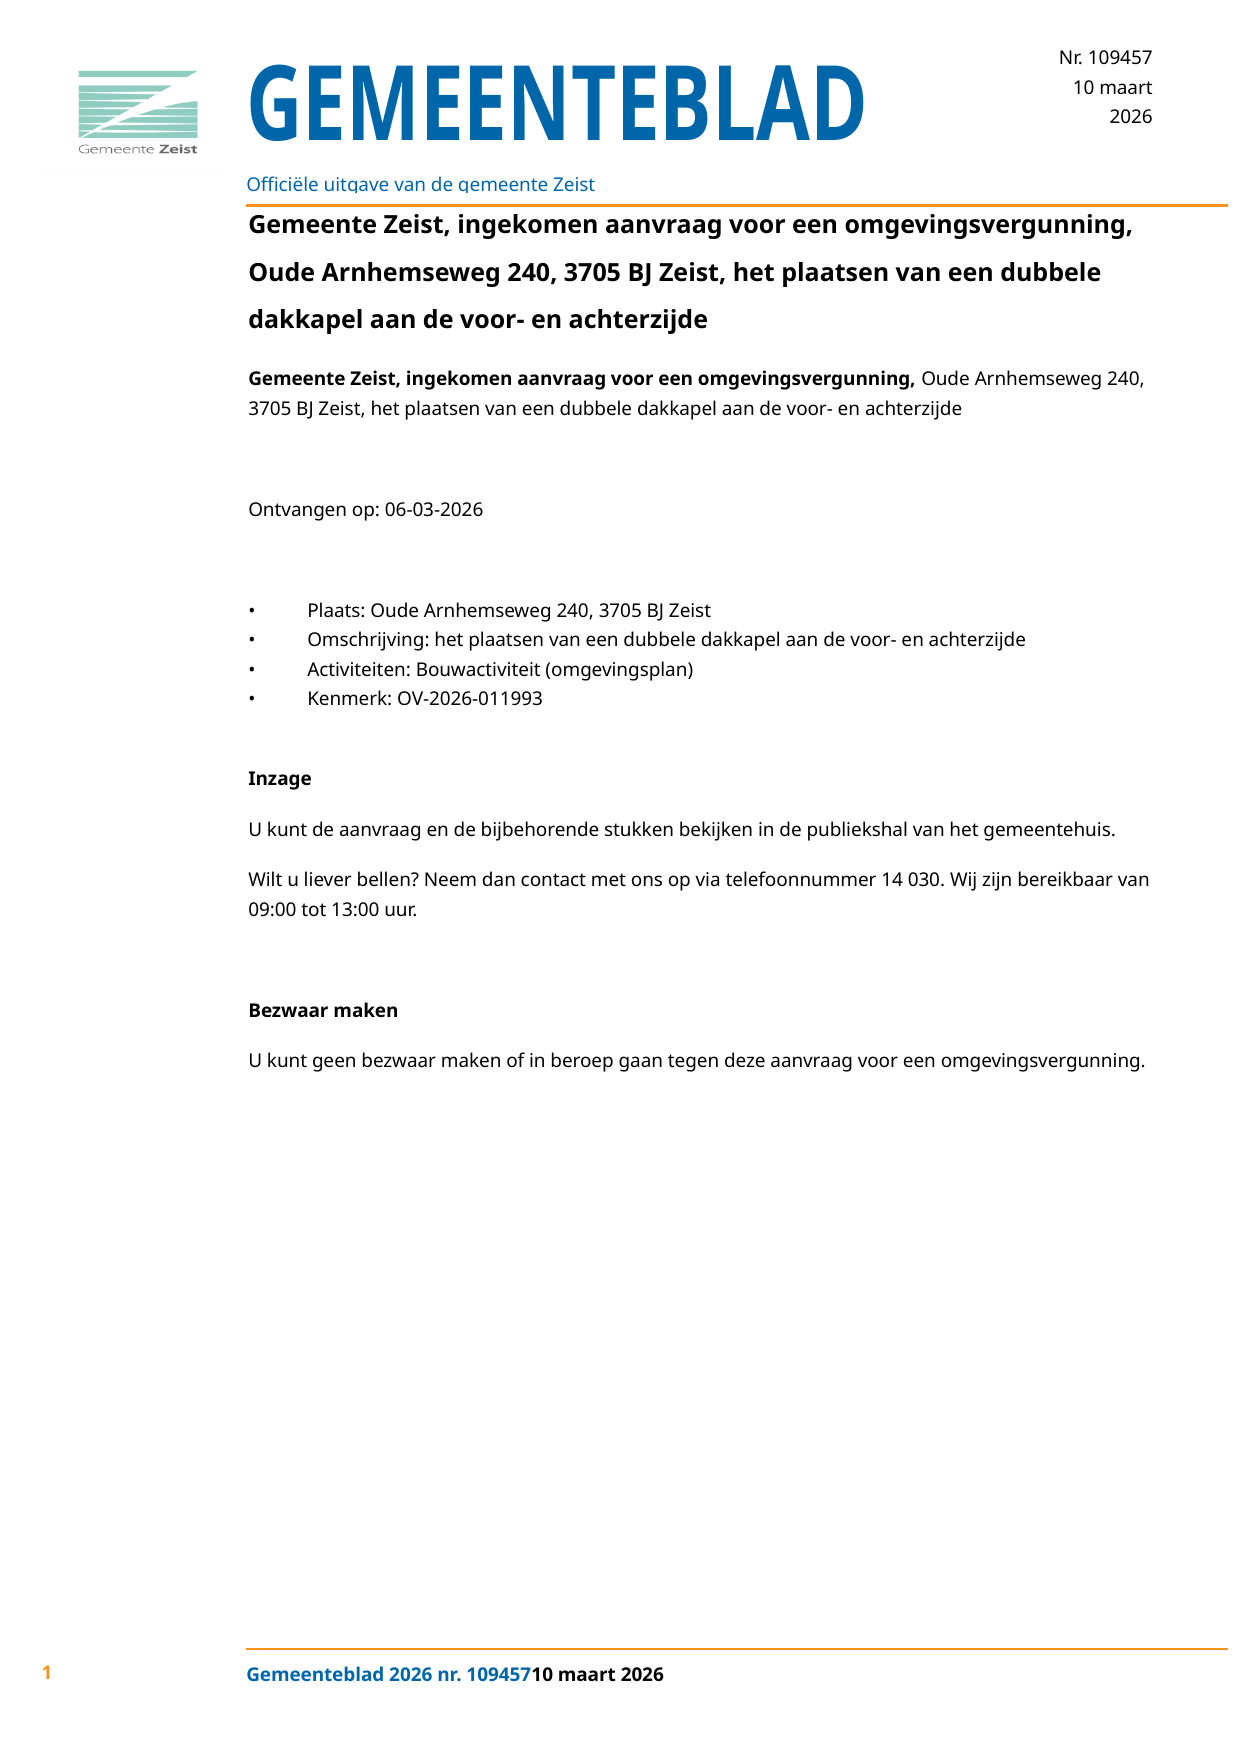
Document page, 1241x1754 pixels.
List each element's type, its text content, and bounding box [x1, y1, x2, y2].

list Plaats: Oude Arnhemseweg 240, 3705 BJ Zeist [248, 597, 1152, 622]
text Gemeente Zeist, ingekomen aanvraag voor een omgevingsvergunning, Oude Arnhemseweg 240, 3705 BJ Zeist, het plaatsen van een dubbele dakkapel aan de voor- en achterzijde [248, 207, 1152, 336]
text Inzage [248, 766, 1152, 791]
text Gemeente Zeist, ingekomen aanvraag voor een omgevingsvergunning, Oude Arnhemseweg 240, 3705 BJ Zeist, het plaatsen van een dubbele dakkapel aan de voor- en achterzijde [248, 366, 1152, 421]
list Activiteiten: Bouwactiviteit (omgevingsplan) [248, 656, 1152, 682]
picture [41, 47, 231, 172]
text Wilt u liever bellen? Neem dan contact met ons op via telefoonnummer 14 030. Wij zijn bereikbaar van 09:00 tot 13:00 uur. [248, 866, 1152, 922]
text U kunt de aanvraag en de bijbehorende stukken bekijken in de publiekshal van het gemeentehuis. [248, 816, 1152, 842]
text Bezwaar maken [248, 997, 1152, 1022]
list Omschrijving: het plaatsen van een dubbele dakkapel aan de voor- en achterzijde [248, 626, 1152, 652]
list Kenmerk: OV-2026-011993 [248, 686, 1152, 711]
text U kunt geen bezwaar maken of in beroep gaan tegen deze aanvraag voor een omgevingsvergunning. [248, 1047, 1152, 1073]
text Ontvangen op: 06-03-2026 [248, 496, 1152, 522]
